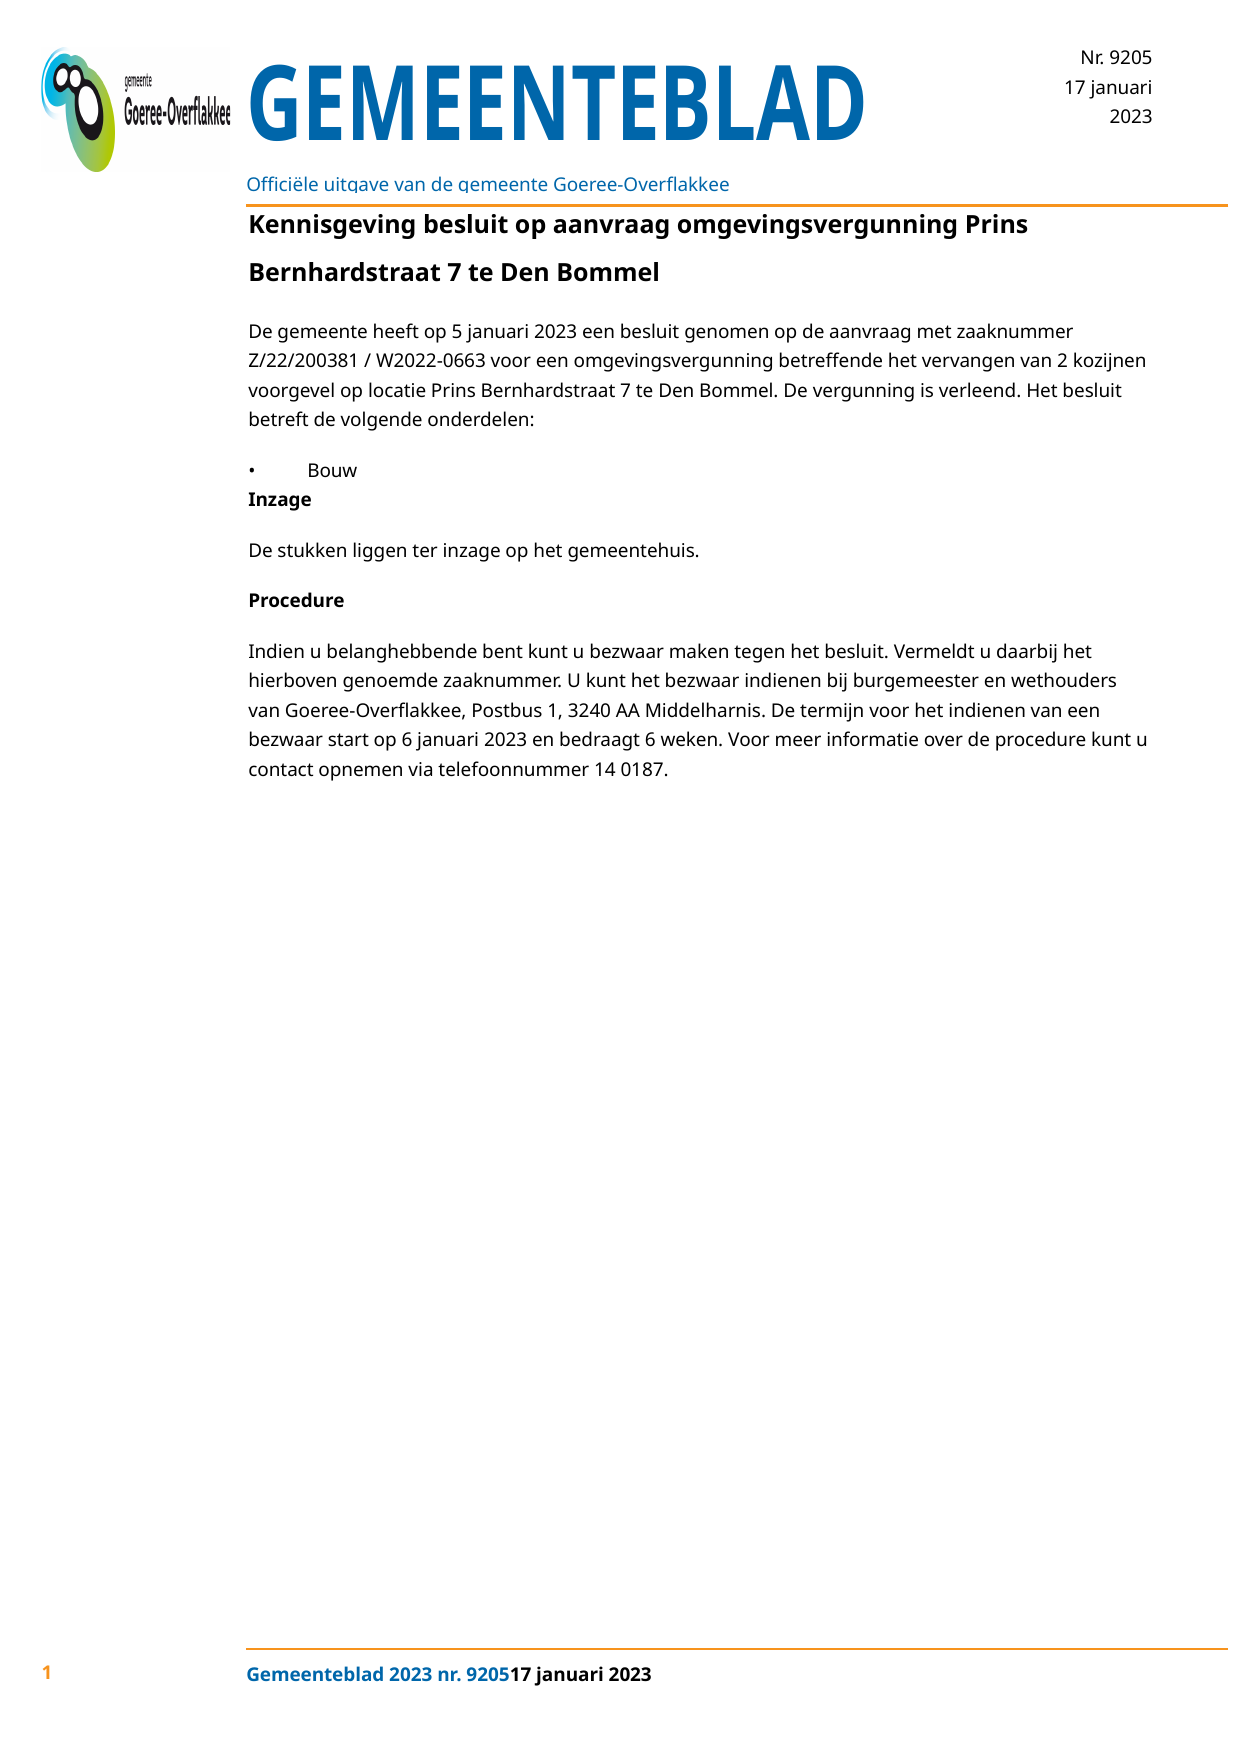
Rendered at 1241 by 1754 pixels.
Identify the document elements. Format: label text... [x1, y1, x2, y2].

text Kennisgeving besluit op aanvraag omgevingsvergunning Prins Bernhardstraat 7 te Den Bommel [248, 207, 1152, 288]
text Indien u belanghebbende bent kunt u bezwaar maken tegen het besluit. Vermeldt u daarbij het hierboven genoemde zaaknummer. U kunt het bezwaar indienen bij burgemeester en wethouders van Goeree-Overflakkee, Postbus 1, 3240 AA Middelharnis. De termijn voor het indienen van een bezwaar start op 6 januari 2023 en bedraagt 6 weken. Voor meer informatie over de procedure kunt u contact opnemen via telefoonnummer 14 0187. [248, 638, 1152, 782]
list Bouw [248, 457, 1152, 483]
text Procedure [248, 587, 1152, 613]
text De stukken liggen ter inzage op het gemeentehuis. [248, 537, 1152, 563]
text Inzage [248, 487, 1152, 512]
picture [41, 47, 231, 172]
text De gemeente heeft op 5 januari 2023 een besluit genomen op de aanvraag met zaaknummer Z/22/200381 / W2022-0663 voor een omgevingsvergunning betreffende het vervangen van 2 kozijnen voorgevel op locatie Prins Bernhardstraat 7 te Den Bommel. De vergunning is verleend. Het besluit betreft de volgende onderdelen: [248, 318, 1152, 432]
